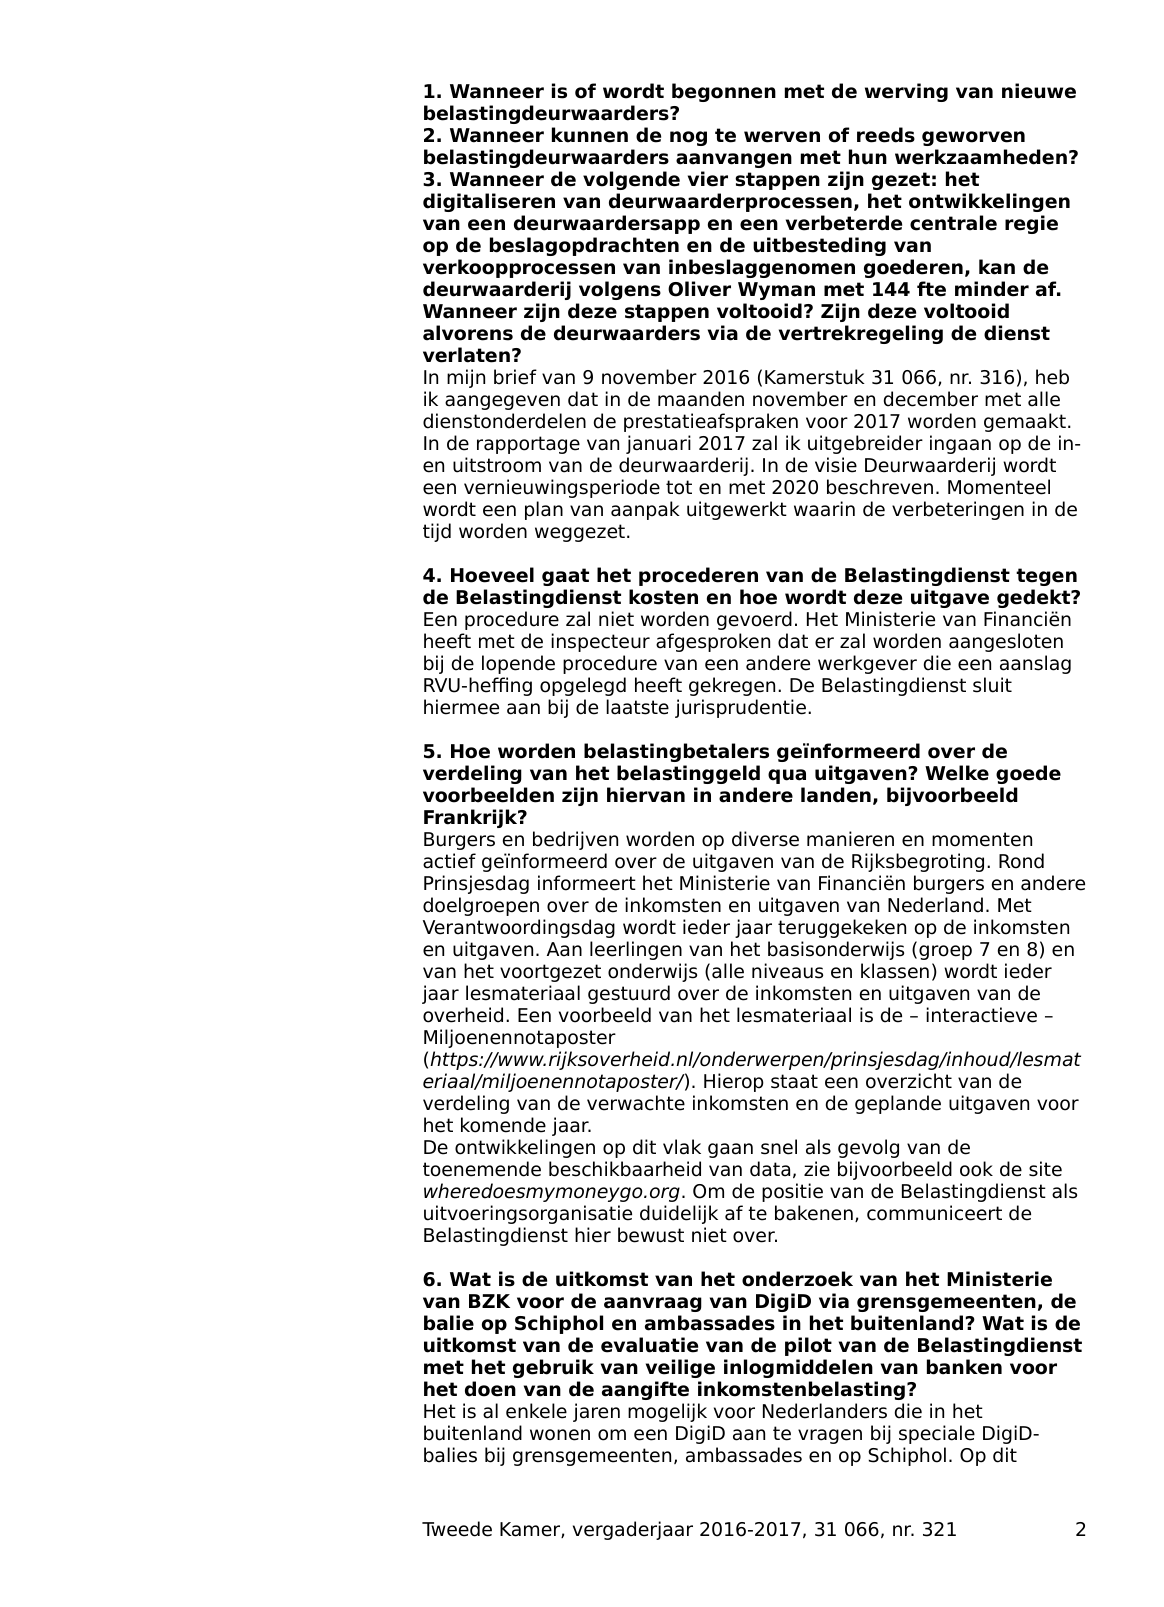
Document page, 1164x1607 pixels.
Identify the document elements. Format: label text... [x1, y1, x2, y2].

text De ontwikkelingen op dit vlak gaan snel als gevolg van de toenemende beschikbaarheid van data, zie bijvoorbeeld ook de site wheredoesmymoneygo.org. Om de positie van de Belastingdienst als uitvoeringsorganisatie duidelijk af te bakenen, communiceert de Belastingdienst hier bewust niet over. [422, 1137, 1087, 1247]
text 5. Hoe worden belastingbetalers geïnformeerd over de verdeling van het belastinggeld qua uitgaven? Welke goede voorbeelden zijn hiervan in andere landen, bijvoorbeeld Frankrijk? [422, 741, 1087, 829]
text Burgers en bedrijven worden op diverse manieren en momenten actief geïnformeerd over de uitgaven van de Rijksbegroting. Rond Prinsjesdag informeert het Ministerie van Financiën burgers en andere doelgroepen over de inkomsten en uitgaven van Nederland. Met Verantwoordingsdag wordt ieder jaar teruggekeken op de inkomsten en uitgaven. Aan leerlingen van het basisonderwijs (groep 7 en 8) en van het voortgezet onderwijs (alle niveaus en klassen) wordt ieder jaar lesmateriaal gestuurd over de inkomsten en uitgaven van de overheid. Een voorbeeld van het lesmateriaal is de – interactieve – Miljoenennotaposter (https://www.rijksoverheid.nl/onderwerpen/prinsjesdag/inhoud/lesmateriaal/miljoenennotaposter/). Hierop staat een overzicht van de verdeling van de verwachte inkomsten en de geplande uitgaven voor het komende jaar. [422, 829, 1087, 1137]
text 3. Wanneer de volgende vier stappen zijn gezet: het digitaliseren van deurwaarderprocessen, het ontwikkelingen van een deurwaardersapp en een verbeterde centrale regie op de beslagopdrachten en de uitbesteding van verkoopprocessen van inbeslaggenomen goederen, kan de deurwaarderij volgens Oliver Wyman met 144 fte minder af. Wanneer zijn deze stappen voltooid? Zijn deze voltooid alvorens de deurwaarders via de vertrekregeling de dienst verlaten? [422, 169, 1087, 367]
text In mijn brief van 9 november 2016 (Kamerstuk 31 066, nr. 316), heb ik aangegeven dat in de maanden november en december met alle dienstonderdelen de prestatieafspraken voor 2017 worden gemaakt. In de rapportage van januari 2017 zal ik uitgebreider ingaan op de in- en uitstroom van de deurwaarderij. In de visie Deurwaarderij wordt een vernieuwingsperiode tot en met 2020 beschreven. Momenteel wordt een plan van aanpak uitgewerkt waarin de verbeteringen in de tijd worden weggezet. [422, 367, 1087, 543]
text Het is al enkele jaren mogelijk voor Nederlanders die in het buitenland wonen om een DigiD aan te vragen bij speciale DigiD-balies bij grensgemeenten, ambassades en op Schiphol. Op dit [422, 1401, 1087, 1467]
text Een procedure zal niet worden gevoerd. Het Ministerie van Financiën heeft met de inspecteur afgesproken dat er zal worden aangesloten bij de lopende procedure van een andere werkgever die een aanslag RVU-heffing opgelegd heeft gekregen. De Belastingdienst sluit hiermee aan bij de laatste jurisprudentie. [422, 609, 1087, 719]
text 1. Wanneer is of wordt begonnen met de werving van nieuwe belastingdeurwaarders? [422, 81, 1087, 125]
text 2. Wanneer kunnen de nog te werven of reeds geworven belastingdeurwaarders aanvangen met hun werkzaamheden? [422, 125, 1087, 169]
text 4. Hoeveel gaat het procederen van de Belastingdienst tegen de Belastingdienst kosten en hoe wordt deze uitgave gedekt? [422, 565, 1087, 609]
text 6. Wat is de uitkomst van het onderzoek van het Ministerie van BZK voor de aanvraag van DigiD via grensgemeenten, de balie op Schiphol en ambassades in het buitenland? Wat is de uitkomst van de evaluatie van de pilot van de Belastingdienst met het gebruik van veilige inlogmiddelen van banken voor het doen van de aangifte inkomstenbelasting? [422, 1269, 1087, 1401]
